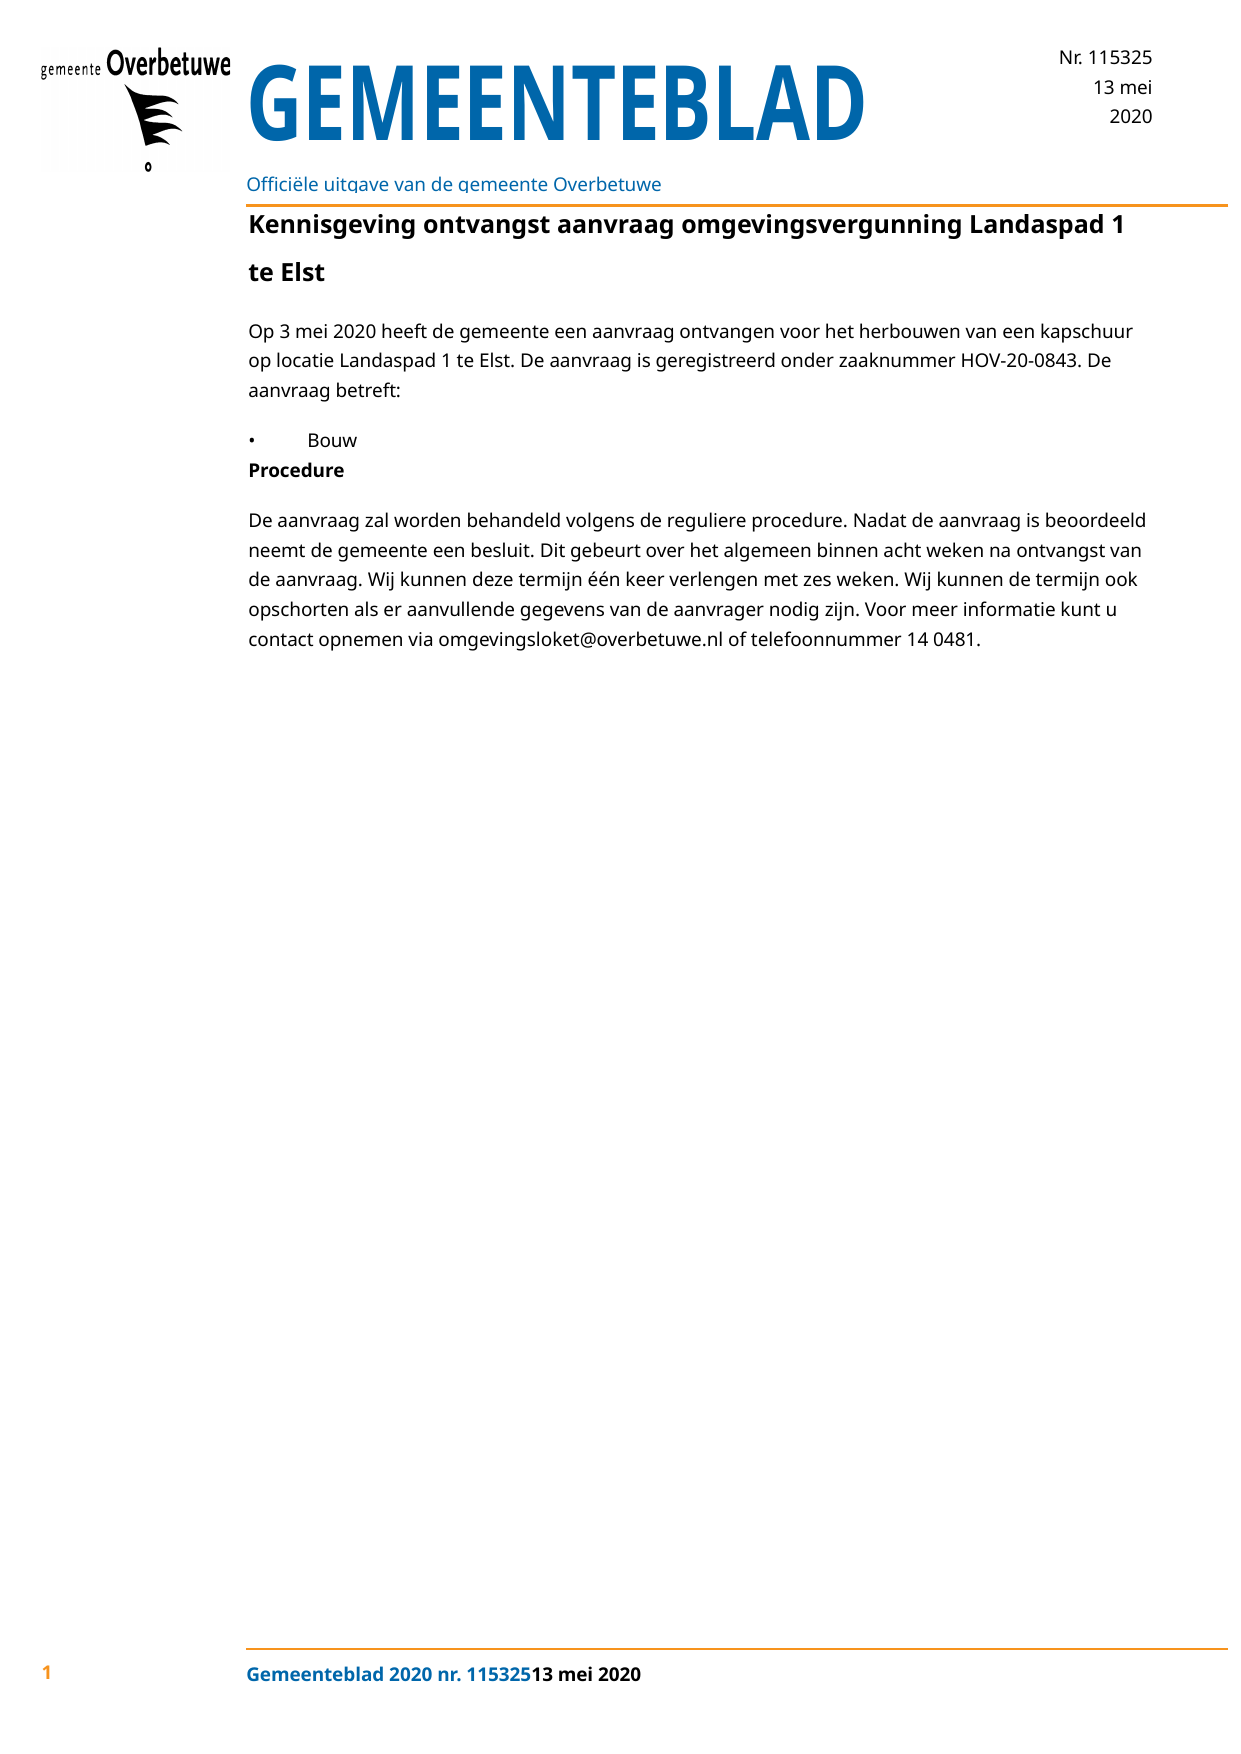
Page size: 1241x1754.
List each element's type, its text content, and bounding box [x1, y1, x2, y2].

text Op 3 mei 2020 heeft de gemeente een aanvraag ontvangen voor het herbouwen van een kapschuur op locatie Landaspad 1 te Elst. De aanvraag is geregistreerd onder zaaknummer HOV-20-0843. De aanvraag betreft: [248, 318, 1152, 403]
list Bouw [248, 427, 1152, 453]
text Procedure [248, 457, 1152, 483]
picture [41, 47, 231, 172]
text Kennisgeving ontvangst aanvraag omgevingsvergunning Landaspad 1 te Elst [248, 207, 1152, 288]
text De aanvraag zal worden behandeld volgens de reguliere procedure. Nadat de aanvraag is beoordeeld neemt de gemeente een besluit. Dit gebeurt over het algemeen binnen acht weken na ontvangst van de aanvraag. Wij kunnen deze termijn één keer verlengen met zes weken. Wij kunnen de termijn ook opschorten als er aanvullende gegevens van de aanvrager nodig zijn. Voor meer informatie kunt u contact opnemen via omgevingsloket@overbetuwe.nl of telefoonnummer 14 0481. [248, 507, 1152, 652]
